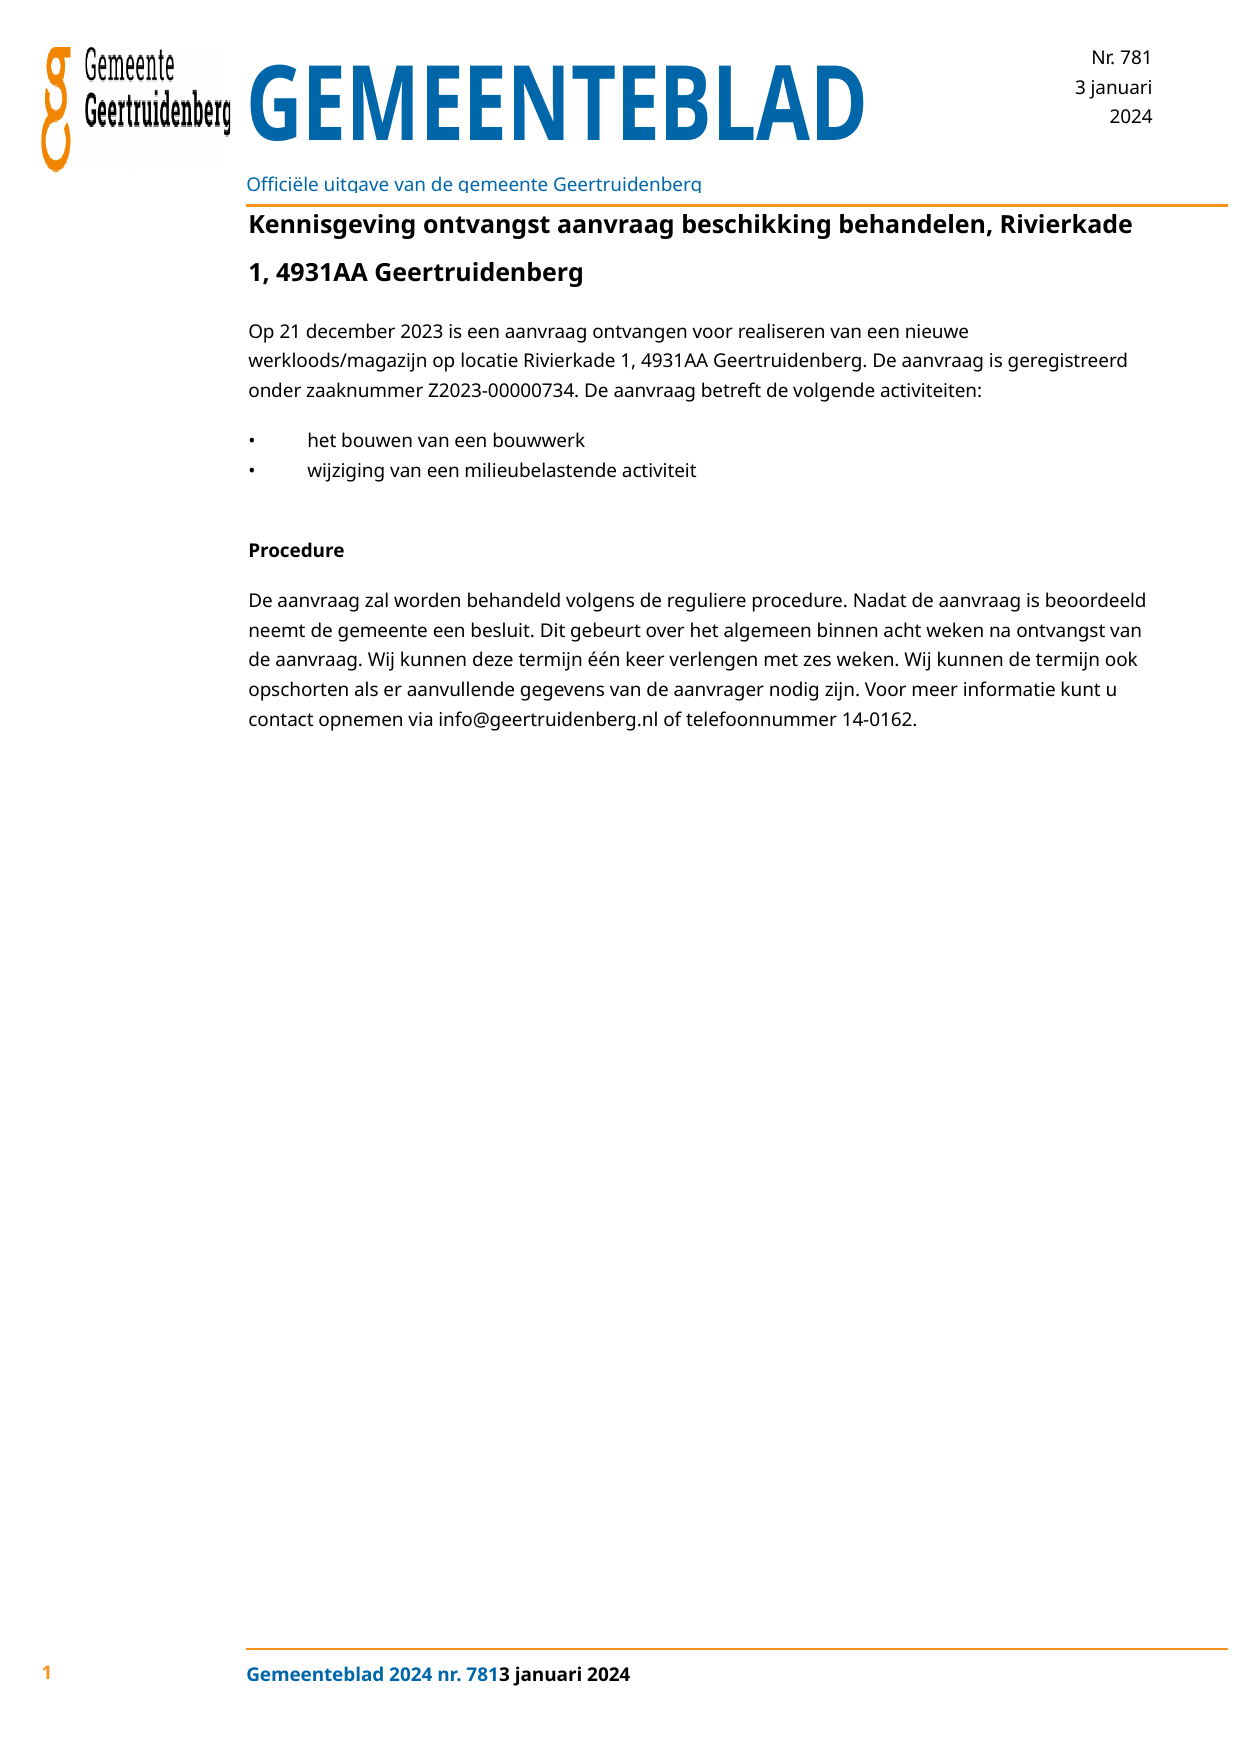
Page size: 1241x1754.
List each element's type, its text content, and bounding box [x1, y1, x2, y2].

list wijziging van een milieubelastende activiteit [248, 457, 1152, 483]
text Op 21 december 2023 is een aanvraag ontvangen voor realiseren van een nieuwe werkloods/magazijn op locatie Rivierkade 1, 4931AA Geertruidenberg. De aanvraag is geregistreerd onder zaaknummer Z2023-00000734. De aanvraag betreft de volgende activiteiten: [248, 318, 1152, 403]
list het bouwen van een bouwwerk [248, 427, 1152, 453]
picture [41, 47, 231, 172]
text De aanvraag zal worden behandeld volgens de reguliere procedure. Nadat de aanvraag is beoordeeld neemt de gemeente een besluit. Dit gebeurt over het algemeen binnen acht weken na ontvangst van de aanvraag. Wij kunnen deze termijn één keer verlengen met zes weken. Wij kunnen de termijn ook opschorten als er aanvullende gegevens van de aanvrager nodig zijn. Voor meer informatie kunt u contact opnemen via info@geertruidenberg.nl of telefoonnummer 14-0162. [248, 587, 1152, 732]
text Procedure [248, 537, 1152, 563]
text Kennisgeving ontvangst aanvraag beschikking behandelen, Rivierkade 1, 4931AA Geertruidenberg [248, 207, 1152, 288]
